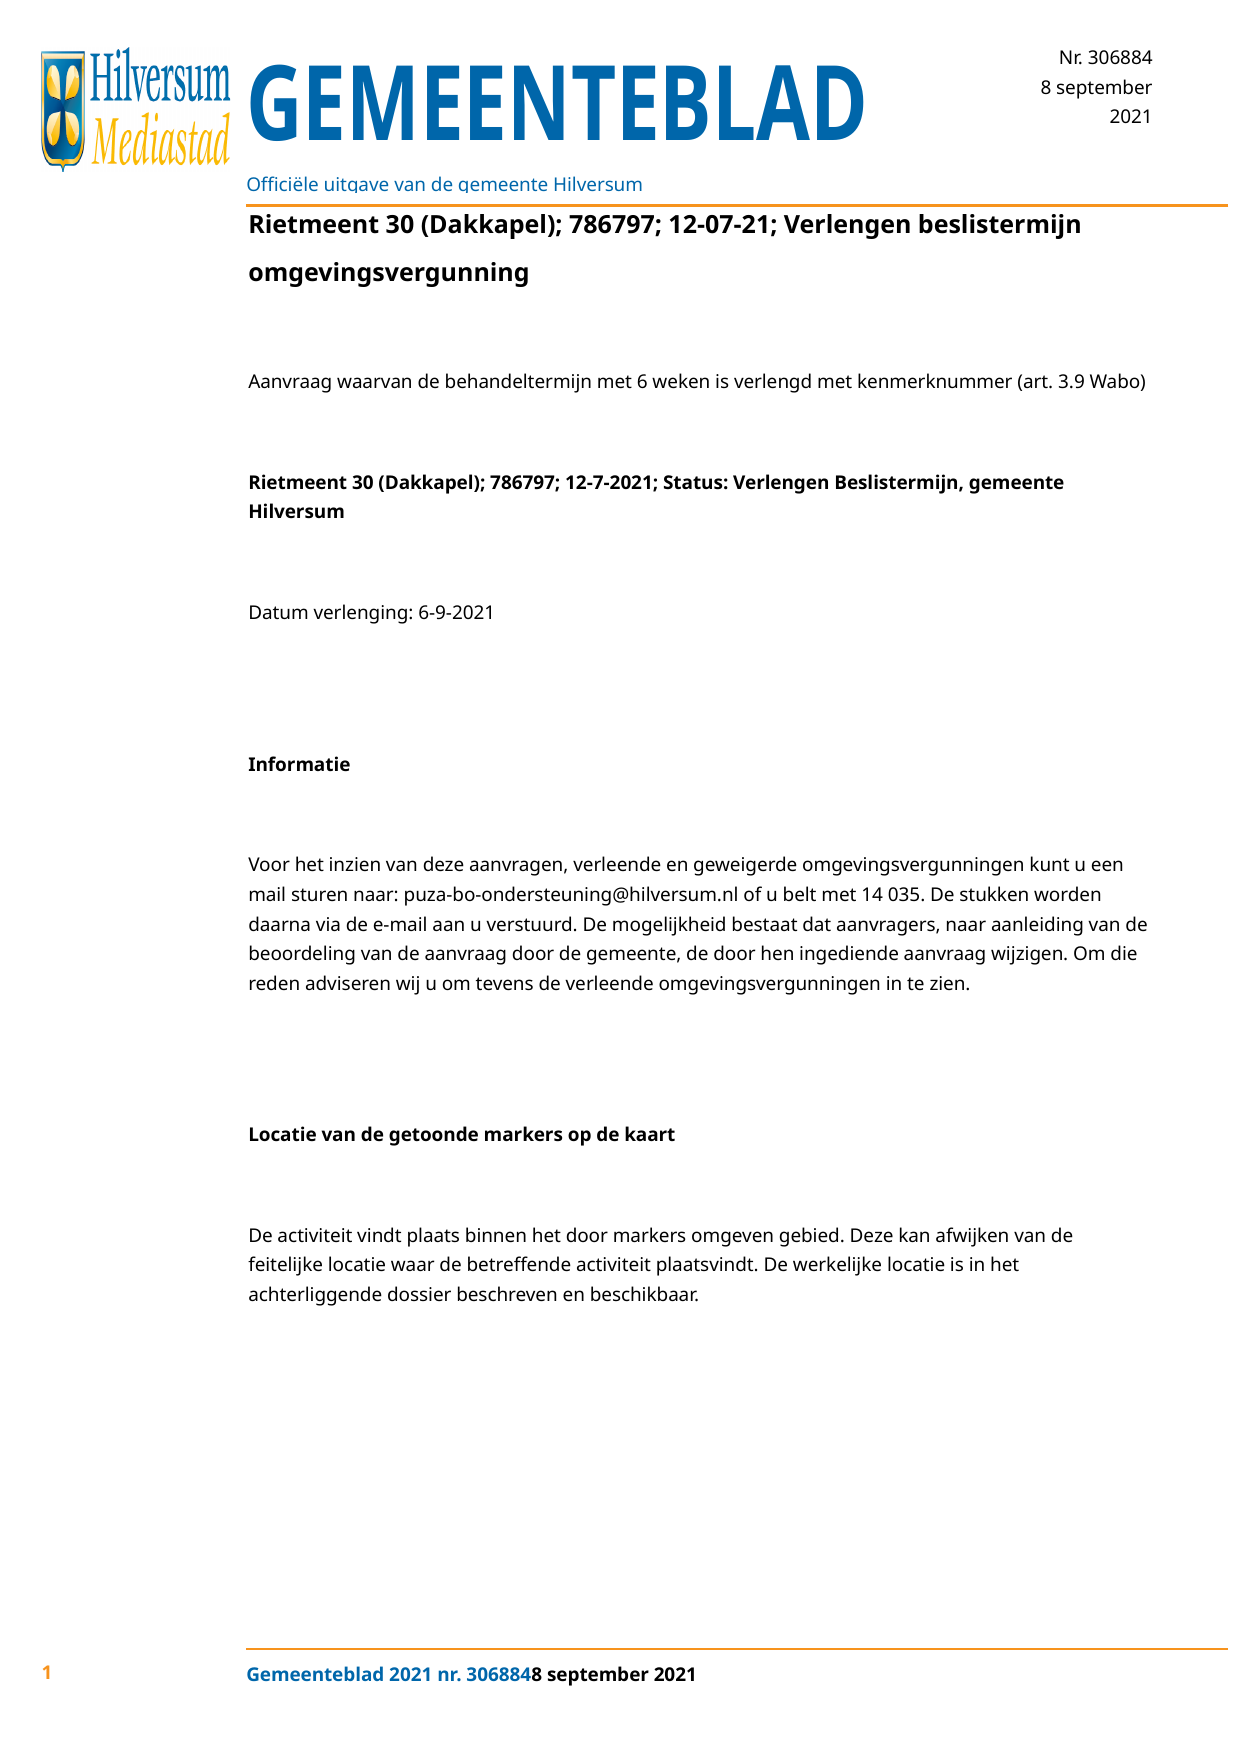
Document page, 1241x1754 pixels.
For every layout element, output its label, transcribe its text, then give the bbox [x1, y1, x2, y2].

picture [41, 47, 231, 172]
text Voor het inzien van deze aanvragen, verleende en geweigerde omgevingsvergunningen kunt u een mail sturen naar: puza-bo-ondersteuning@hilversum.nl of u belt met 14 035. De stukken worden daarna via de e-mail aan u verstuurd. De mogelijkheid bestaat dat aanvragers, naar aanleiding van de beoordeling van de aanvraag door de gemeente, de door hen ingediende aanvraag wijzigen. Om die reden adviseren wij u om tevens de verleende omgevingsvergunningen in te zien. [248, 852, 1152, 996]
text Rietmeent 30 (Dakkapel); 786797; 12-07-21; Verlengen beslistermijn omgevingsvergunning [248, 207, 1152, 288]
text Aanvraag waarvan de behandeltermijn met 6 weken is verlengd met kenmerknummer (art. 3.9 Wabo) [248, 368, 1152, 394]
text Informatie [248, 751, 1152, 777]
text De activiteit vindt plaats binnen het door markers omgeven gebied. Deze kan afwijken van de feitelijke locatie waar de betreffende activiteit plaatsvindt. De werkelijke locatie is in het achterliggende dossier beschreven en beschikbaar. [248, 1222, 1152, 1307]
text Datum verlenging: 6-9-2021 [248, 599, 1152, 625]
text Rietmeent 30 (Dakkapel); 786797; 12-7-2021; Status: Verlengen Beslistermijn, gemeente Hilversum [248, 469, 1152, 524]
text Locatie van de getoonde markers op de kaart [248, 1121, 1152, 1147]
